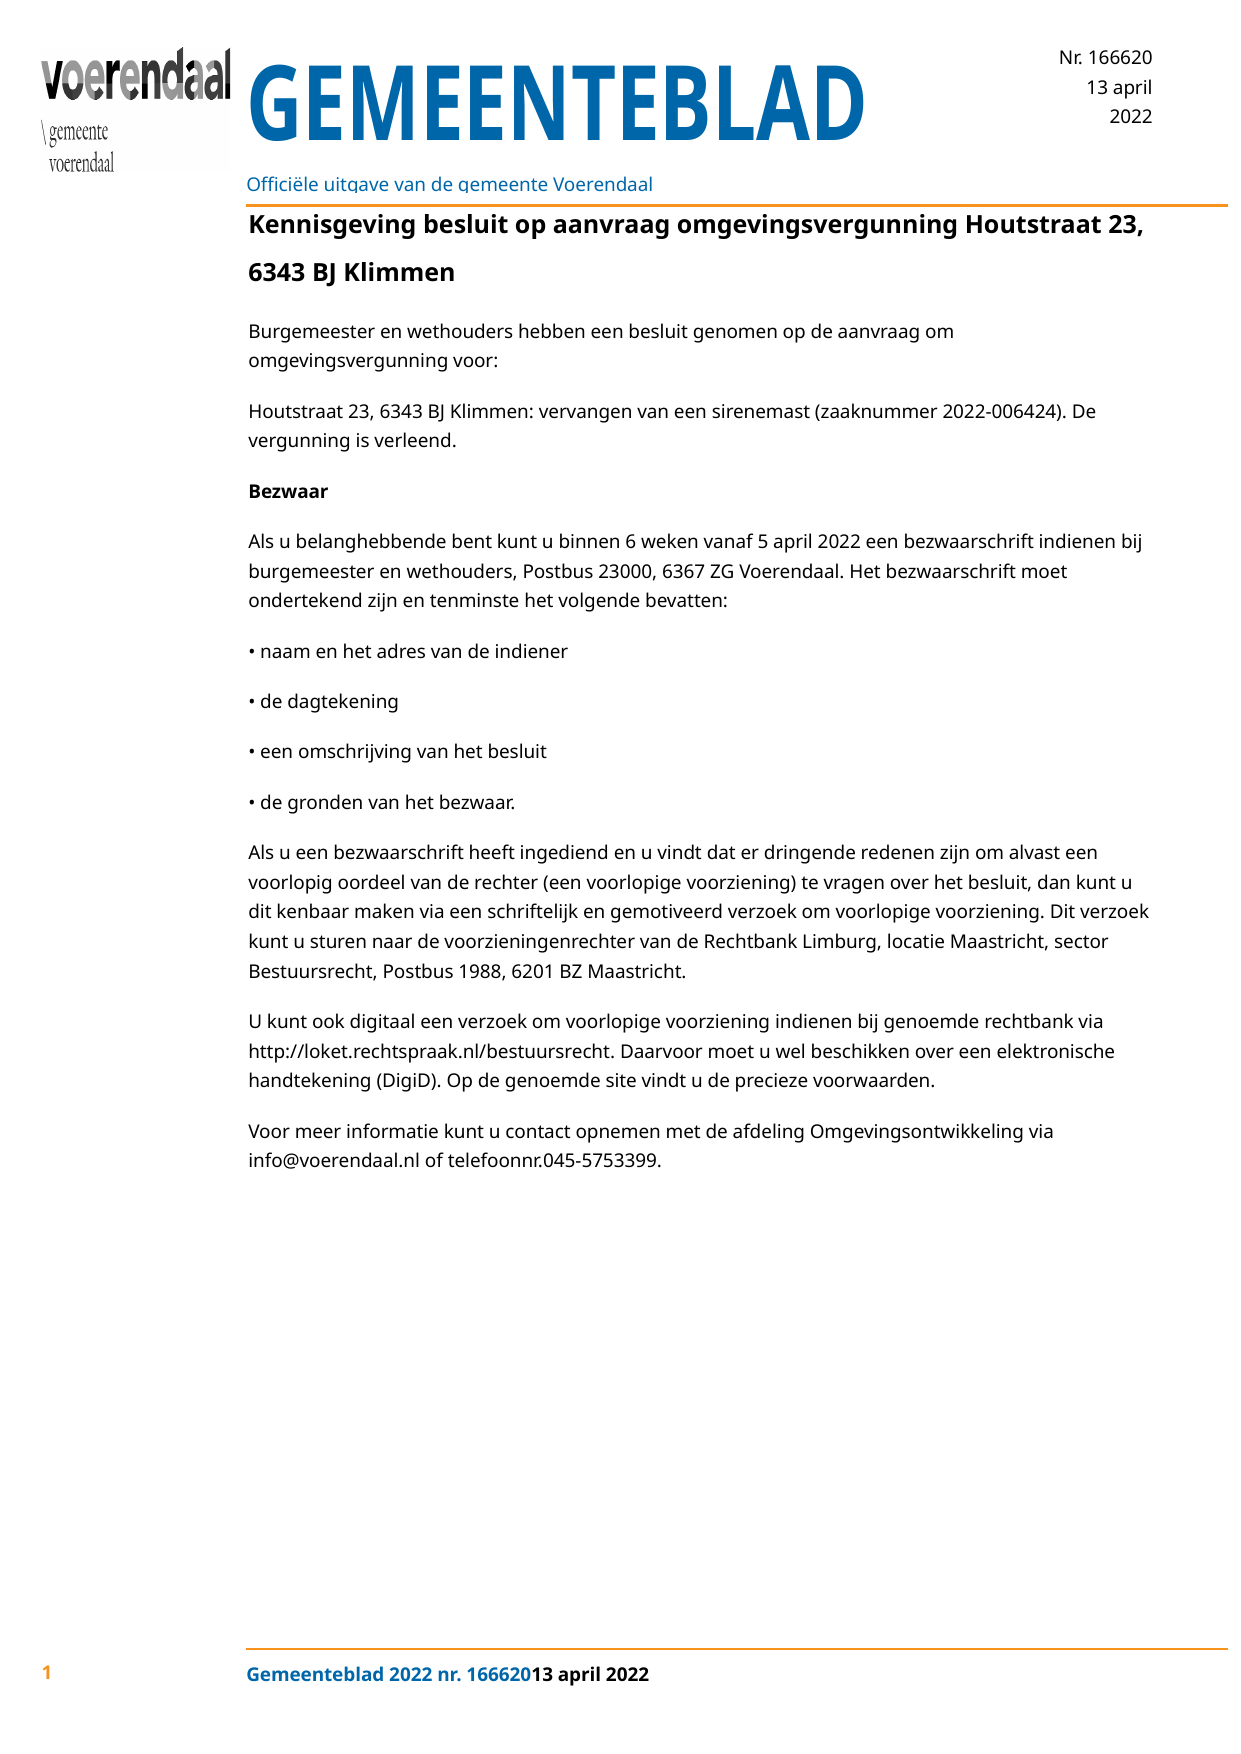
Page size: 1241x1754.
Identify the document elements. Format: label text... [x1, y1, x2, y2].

text Als u belanghebbende bent kunt u binnen 6 weken vanaf 5 april 2022 een bezwaarschrift indienen bij burgemeester en wethouders, Postbus 23000, 6367 ZG Voerendaal. Het bezwaarschrift moet ondertekend zijn en tenminste het volgende bevatten: [248, 528, 1152, 613]
text Houtstraat 23, 6343 BJ Klimmen: vervangen van een sirenemast (zaaknummer 2022-006424). De vergunning is verleend. [248, 398, 1152, 453]
text • de gronden van het bezwaar. [248, 789, 1152, 815]
text • een omschrijving van het besluit [248, 739, 1152, 764]
text U kunt ook digitaal een verzoek om voorlopige voorziening indienen bij genoemde rechtbank via http://loket.rechtspraak.nl/bestuursrecht. Daarvoor moet u wel beschikken over een elektronische handtekening (DigiD). Op de genoemde site vindt u de precieze voorwaarden. [248, 1008, 1152, 1093]
text Als u een bezwaarschrift heeft ingediend en u vindt dat er dringende redenen zijn om alvast een voorlopig oordeel van de rechter (een voorlopige voorziening) te vragen over het besluit, dan kunt u dit kenbaar maken via een schriftelijk en gemotiveerd verzoek om voorlopige voorziening. Dit verzoek kunt u sturen naar de voorzieningenrechter van de Rechtbank Limburg, locatie Maastricht, sector Bestuursrecht, Postbus 1988, 6201 BZ Maastricht. [248, 839, 1152, 984]
picture [41, 47, 231, 172]
text Kennisgeving besluit op aanvraag omgevingsvergunning Houtstraat 23, 6343 BJ Klimmen [248, 207, 1152, 288]
text • de dagtekening [248, 688, 1152, 714]
text Voor meer informatie kunt u contact opnemen met de afdeling Omgevingsontwikkeling via info@voerendaal.nl of telefoonnr.045-5753399. [248, 1118, 1152, 1173]
text Bezwaar [248, 478, 1152, 504]
text • naam en het adres van de indiener [248, 638, 1152, 664]
text Burgemeester en wethouders hebben een besluit genomen op de aanvraag om omgevingsvergunning voor: [248, 318, 1152, 373]
